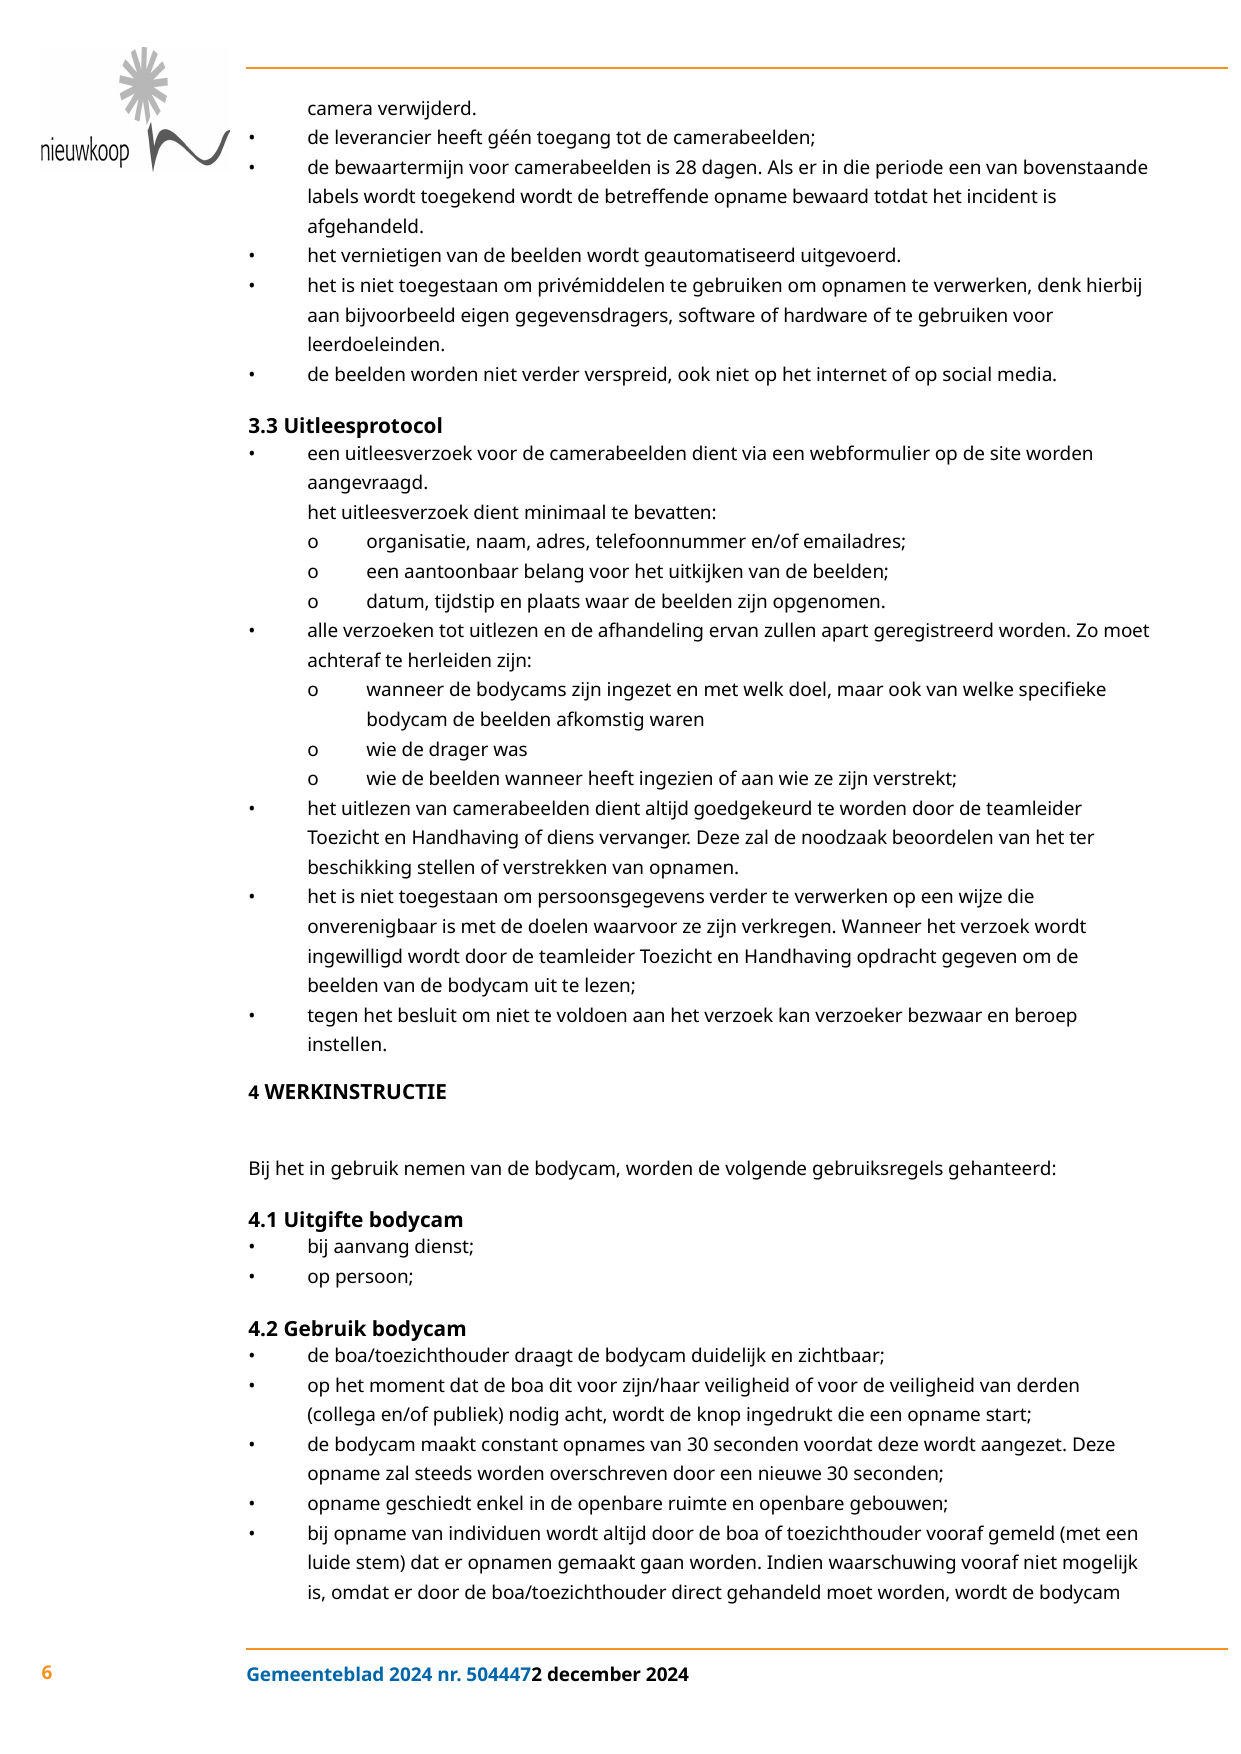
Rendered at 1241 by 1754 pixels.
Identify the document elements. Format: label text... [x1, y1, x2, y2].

text 4.2 Gebruik bodycam [248, 1314, 1152, 1342]
list op persoon; [248, 1263, 1152, 1289]
list op het moment dat de boa dit voor zijn/haar veiligheid of voor de veiligheid van derden (collega en/of publiek) nodig acht, wordt de knop ingedrukt die een opname start; [248, 1372, 1152, 1427]
list het is niet toegestaan om privémiddelen te gebruiken om opnamen te verwerken, denk hierbij aan bijvoorbeeld eigen gegevensdragers, software of hardware of te gebruiken voor leerdoeleinden. [248, 272, 1152, 357]
list wie de drager was [307, 736, 1152, 761]
list het is niet toegestaan om persoonsgegevens verder te verwerken op een wijze die onverenigbaar is met de doelen waarvoor ze zijn verkregen. Wanneer het verzoek wordt ingewilligd wordt door de teamleider Toezicht en Handhaving opdracht gegeven om de beelden van de bodycam uit te lezen; [248, 884, 1152, 998]
list wanneer de bodycams zijn ingezet en met welk doel, maar ook van welke specifieke bodycam de beelden afkomstig waren [307, 677, 1152, 732]
list de boa/toezichthouder draagt de bodycam duidelijk en zichtbaar; [248, 1342, 1152, 1368]
list het uitlezen van camerabeelden dient altijd goedgekeurd te worden door de teamleider Toezicht en Handhaving of diens vervanger. Deze zal de noodzaak beoordelen van het ter beschikking stellen of verstrekken van opnamen. [248, 795, 1152, 880]
list organisatie, naam, adres, telefoonnummer en/of emailadres; [307, 529, 1152, 554]
text 4.1 Uitgifte bodycam [248, 1205, 1152, 1234]
list de bewaartermijn voor camerabeelden is 28 dagen. Als er in die periode een van bovenstaande labels wordt toegekend wordt de betreffende opname bewaard totdat het incident is afgehandeld. [248, 154, 1152, 239]
list de bodycam maakt constant opnames van 30 seconden voordat deze wordt aangezet. Deze opname zal steeds worden overschreven door een nieuwe 30 seconden; [248, 1431, 1152, 1486]
list een aantoonbaar belang voor het uitkijken van de beelden; [307, 558, 1152, 584]
list opname geschiedt enkel in de openbare ruimte en openbare gebouwen; [248, 1490, 1152, 1516]
list een uitleesverzoek voor de camerabeelden dient via een webformulier op de site worden aangevraagd. [248, 440, 1152, 495]
list alle verzoeken tot uitlezen en de afhandeling ervan zullen apart geregistreerd worden. Zo moet achteraf te herleiden zijn: [248, 617, 1152, 673]
list het vernietigen van de beelden wordt geautomatiseerd uitgevoerd. [248, 243, 1152, 268]
text Bij het in gebruik nemen van de bodycam, worden de volgende gebruiksregels gehanteerd: [248, 1155, 1152, 1181]
list bij opname van individuen wordt altijd door de boa of toezichthouder vooraf gemeld (met een luide stem) dat er opnamen gemaakt gaan worden. Indien waarschuwing vooraf niet mogelijk is, omdat er door de boa/toezichthouder direct gehandeld moet worden, wordt de bodycam [248, 1520, 1152, 1604]
list bij aanvang dienst; [248, 1234, 1152, 1259]
list camera verwijderd. [248, 95, 1152, 121]
list de leverancier heeft géén toegang tot de camerabeelden; [248, 124, 1152, 150]
list het uitleesverzoek dient minimaal te bevatten: [248, 499, 1152, 525]
list wie de beelden wanneer heeft ingezien of aan wie ze zijn verstrekt; [307, 765, 1152, 791]
text 4 WERKINSTRUCTIE [248, 1077, 1152, 1106]
picture [41, 47, 231, 172]
list datum, tijdstip en plaats waar de beelden zijn opgenomen. [307, 588, 1152, 613]
list de beelden worden niet verder verspreid, ook niet op het internet of op social media. [248, 361, 1152, 387]
list tegen het besluit om niet te voldoen aan het verzoek kan verzoeker bezwaar en beroep instellen. [248, 1002, 1152, 1057]
text 3.3 Uitleesprotocol [248, 411, 1152, 440]
